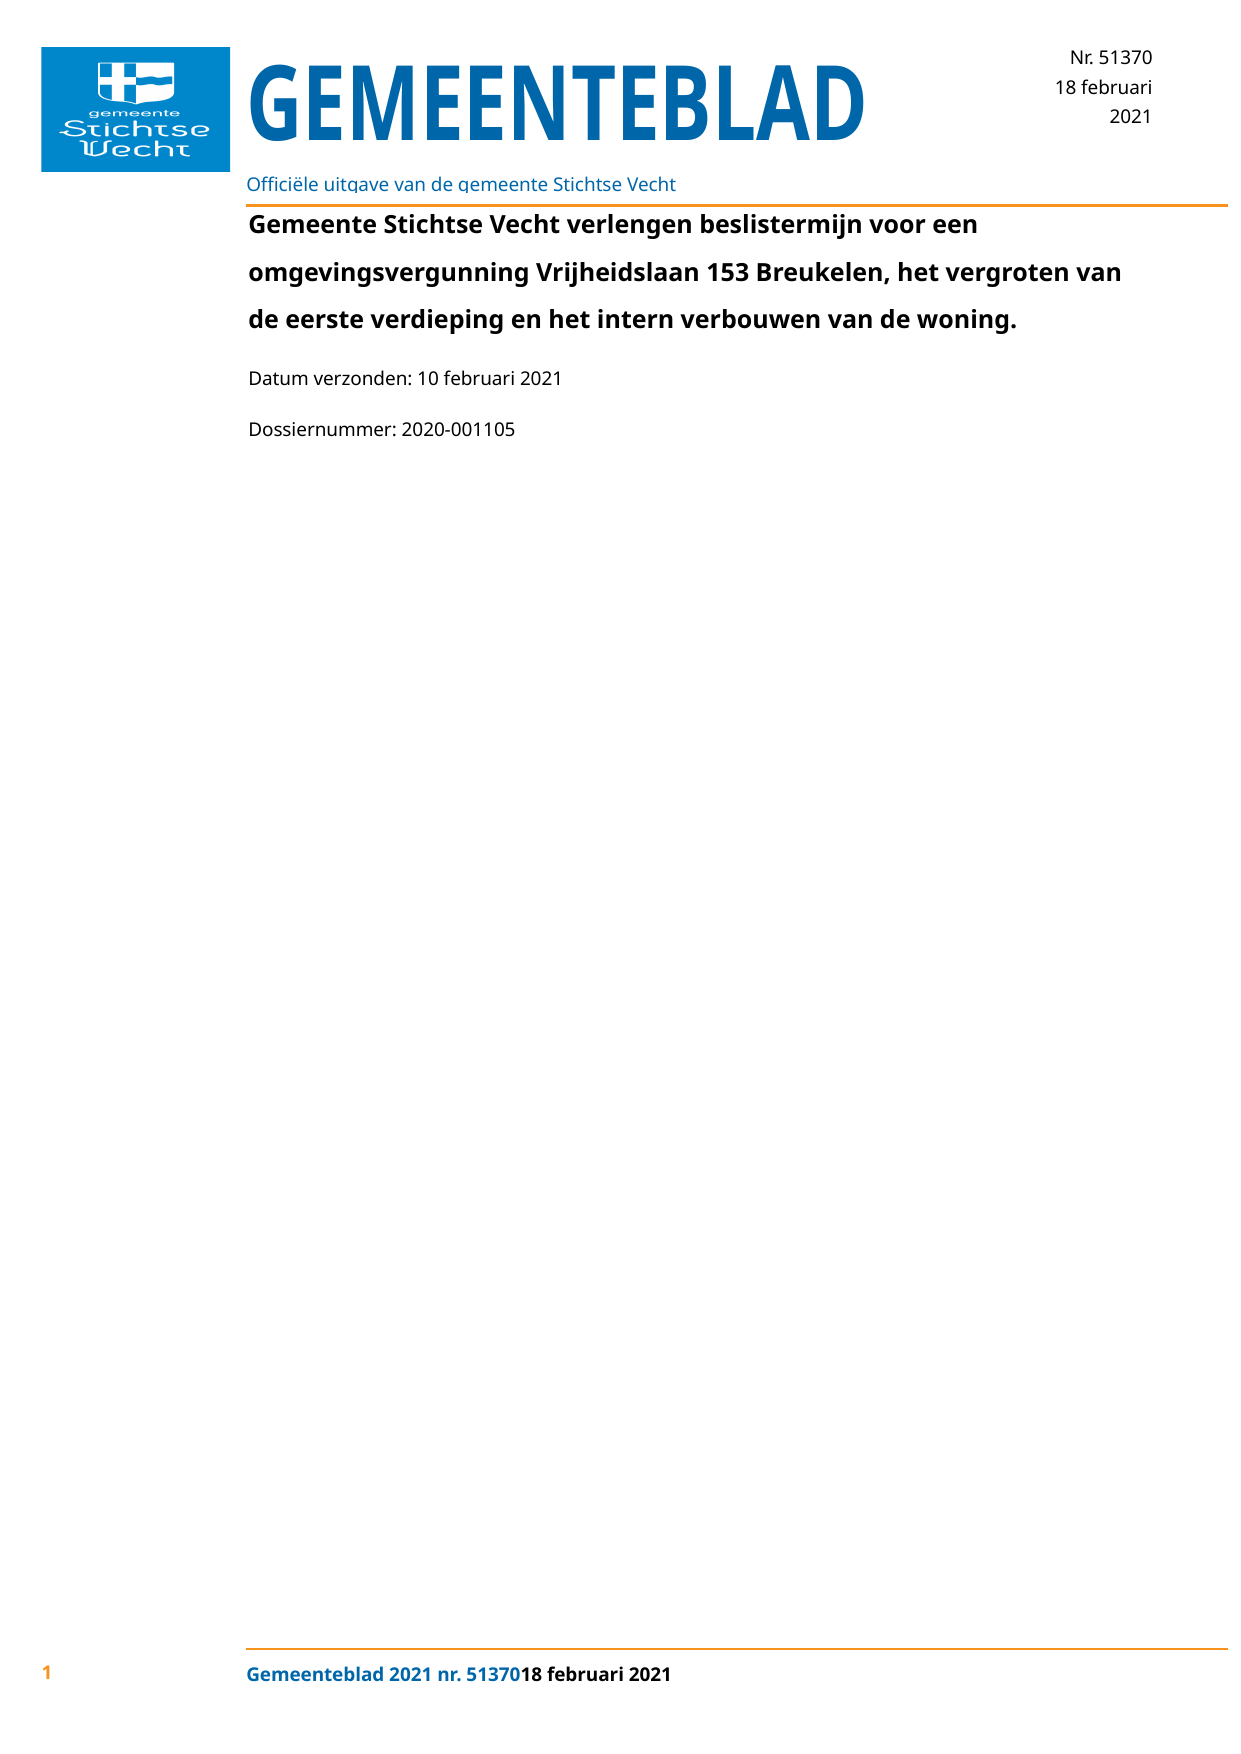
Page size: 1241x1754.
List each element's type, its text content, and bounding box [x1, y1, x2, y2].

picture [99, 63, 135, 101]
text Datum verzonden: 10 februari 2021 [248, 366, 1152, 391]
text Gemeente Stichtse Vecht verlengen beslistermijn voor een omgevingsvergunning Vrijheidslaan 153 Breukelen, het vergroten van de eerste verdieping en het intern verbouwen van de woning. [248, 207, 1152, 336]
picture [137, 63, 174, 103]
text Dossiernummer: 2020-001105 [248, 416, 1152, 442]
